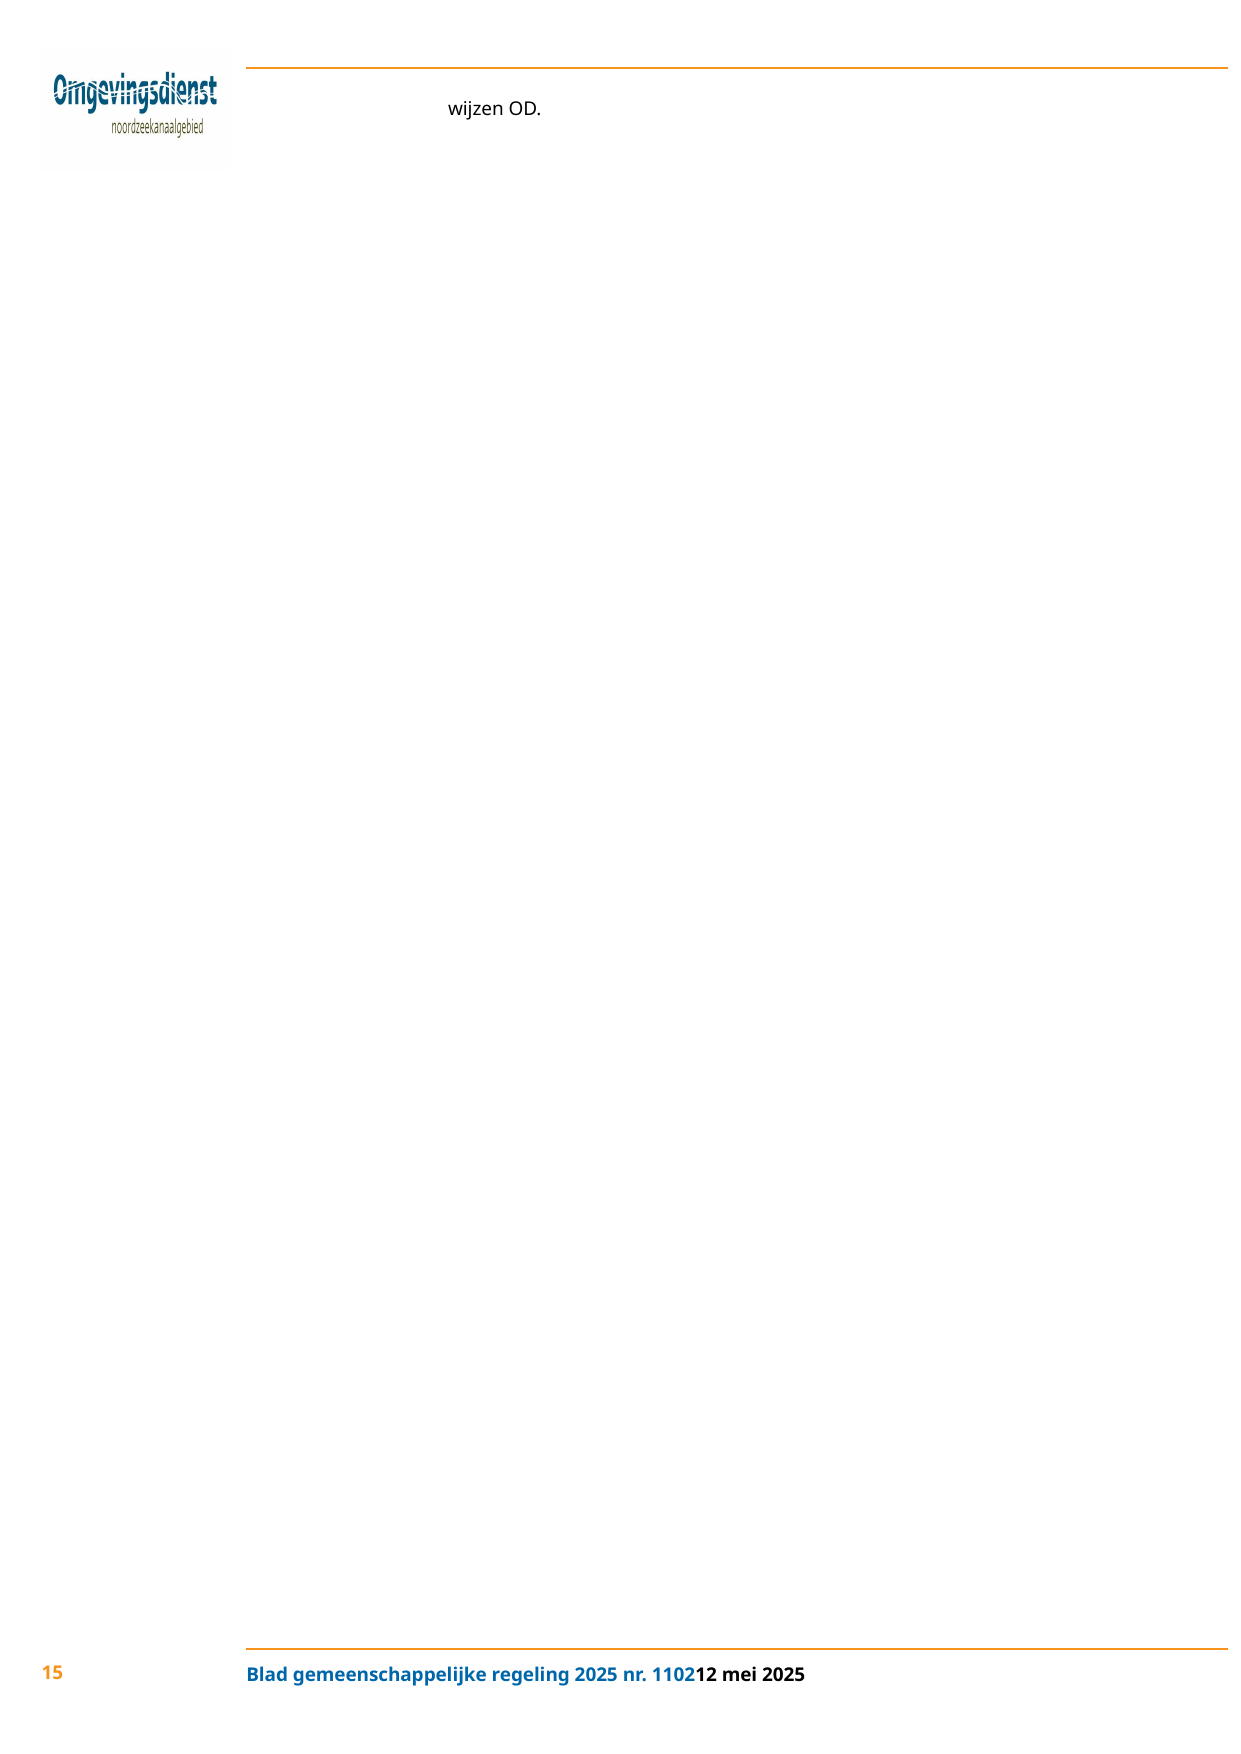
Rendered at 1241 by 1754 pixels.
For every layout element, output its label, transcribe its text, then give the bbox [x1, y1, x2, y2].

table_cell [248, 95, 448, 150]
picture [41, 47, 231, 172]
table_cell wijzen OD. [448, 95, 726, 150]
table_cell [726, 95, 1152, 150]
